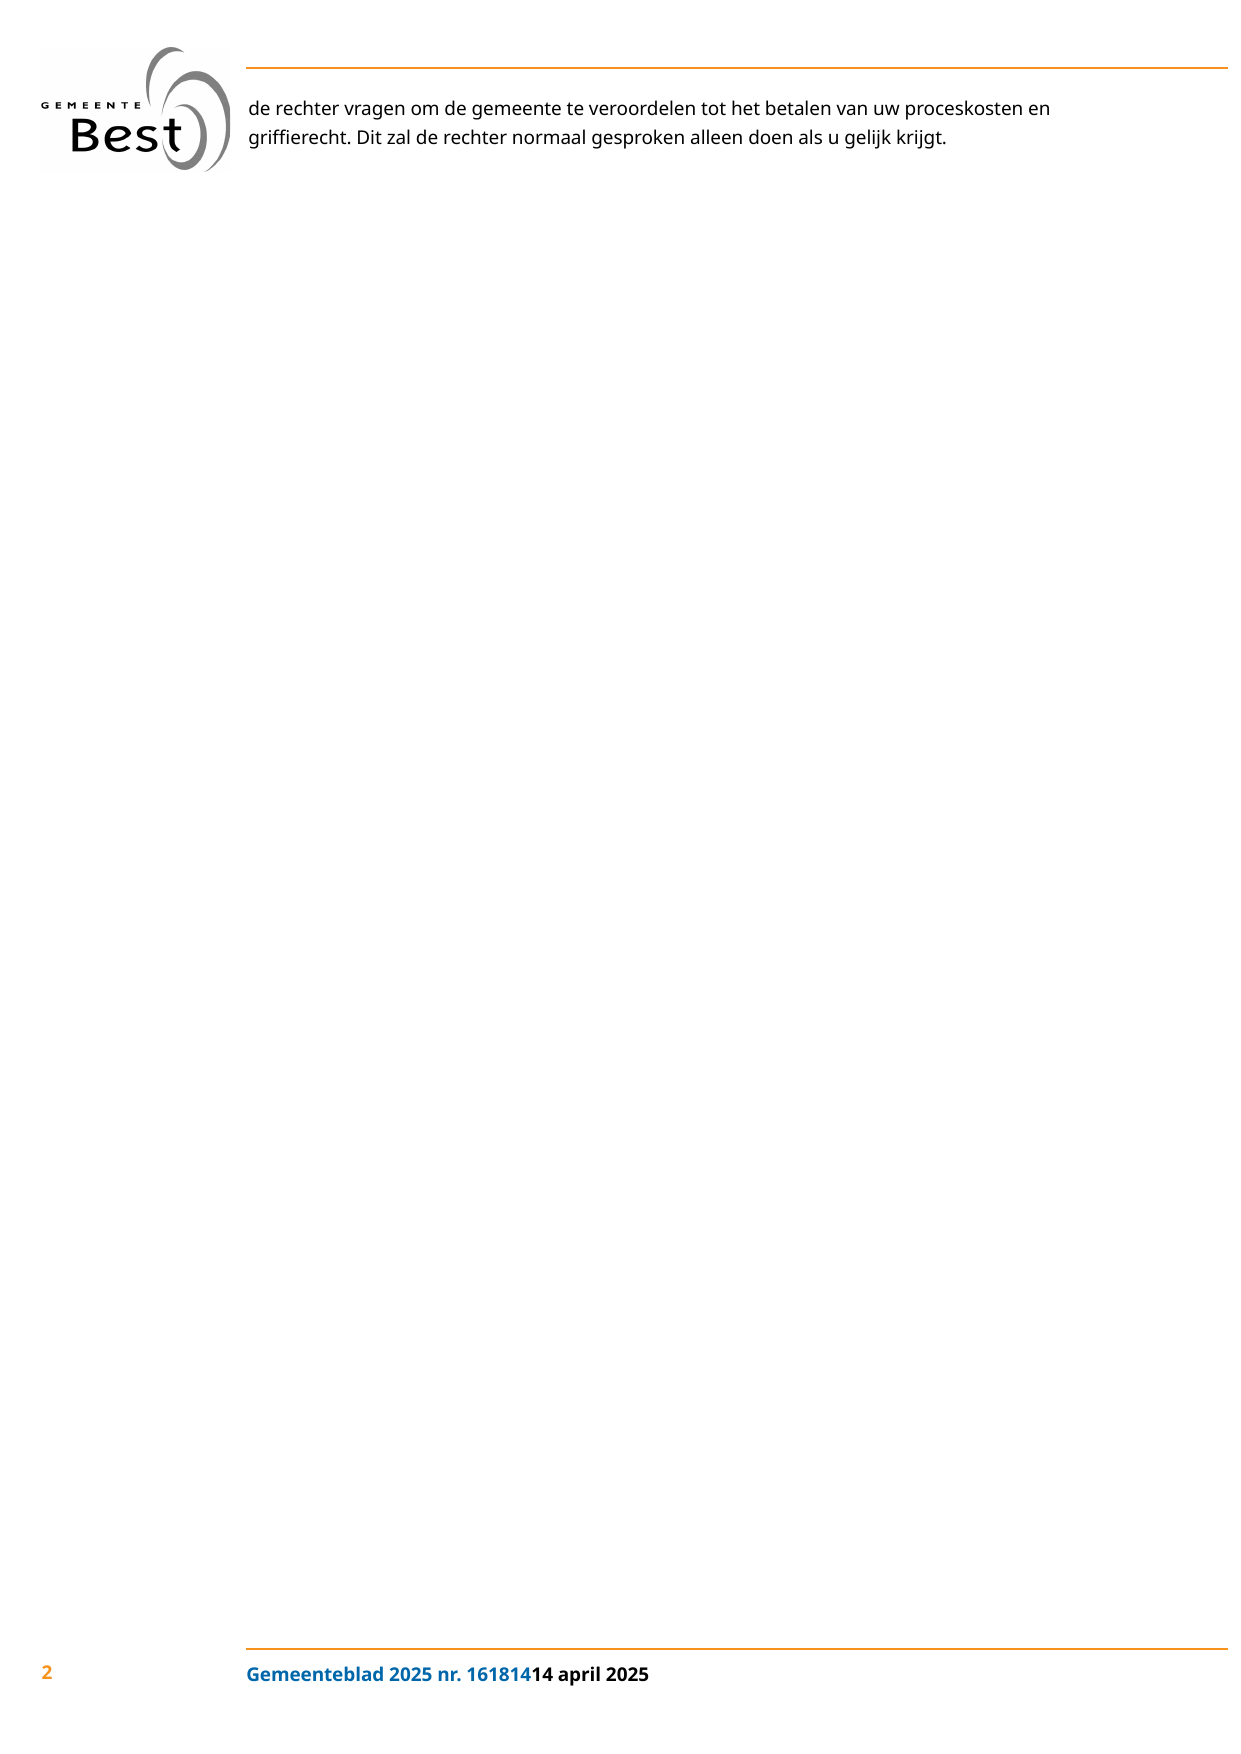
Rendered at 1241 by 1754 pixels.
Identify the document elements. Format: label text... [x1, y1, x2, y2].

picture [41, 47, 231, 172]
text de rechter vragen om de gemeente te veroordelen tot het betalen van uw proceskosten en griffierecht. Dit zal de rechter normaal gesproken alleen doen als u gelijk krijgt. [248, 95, 1152, 150]
